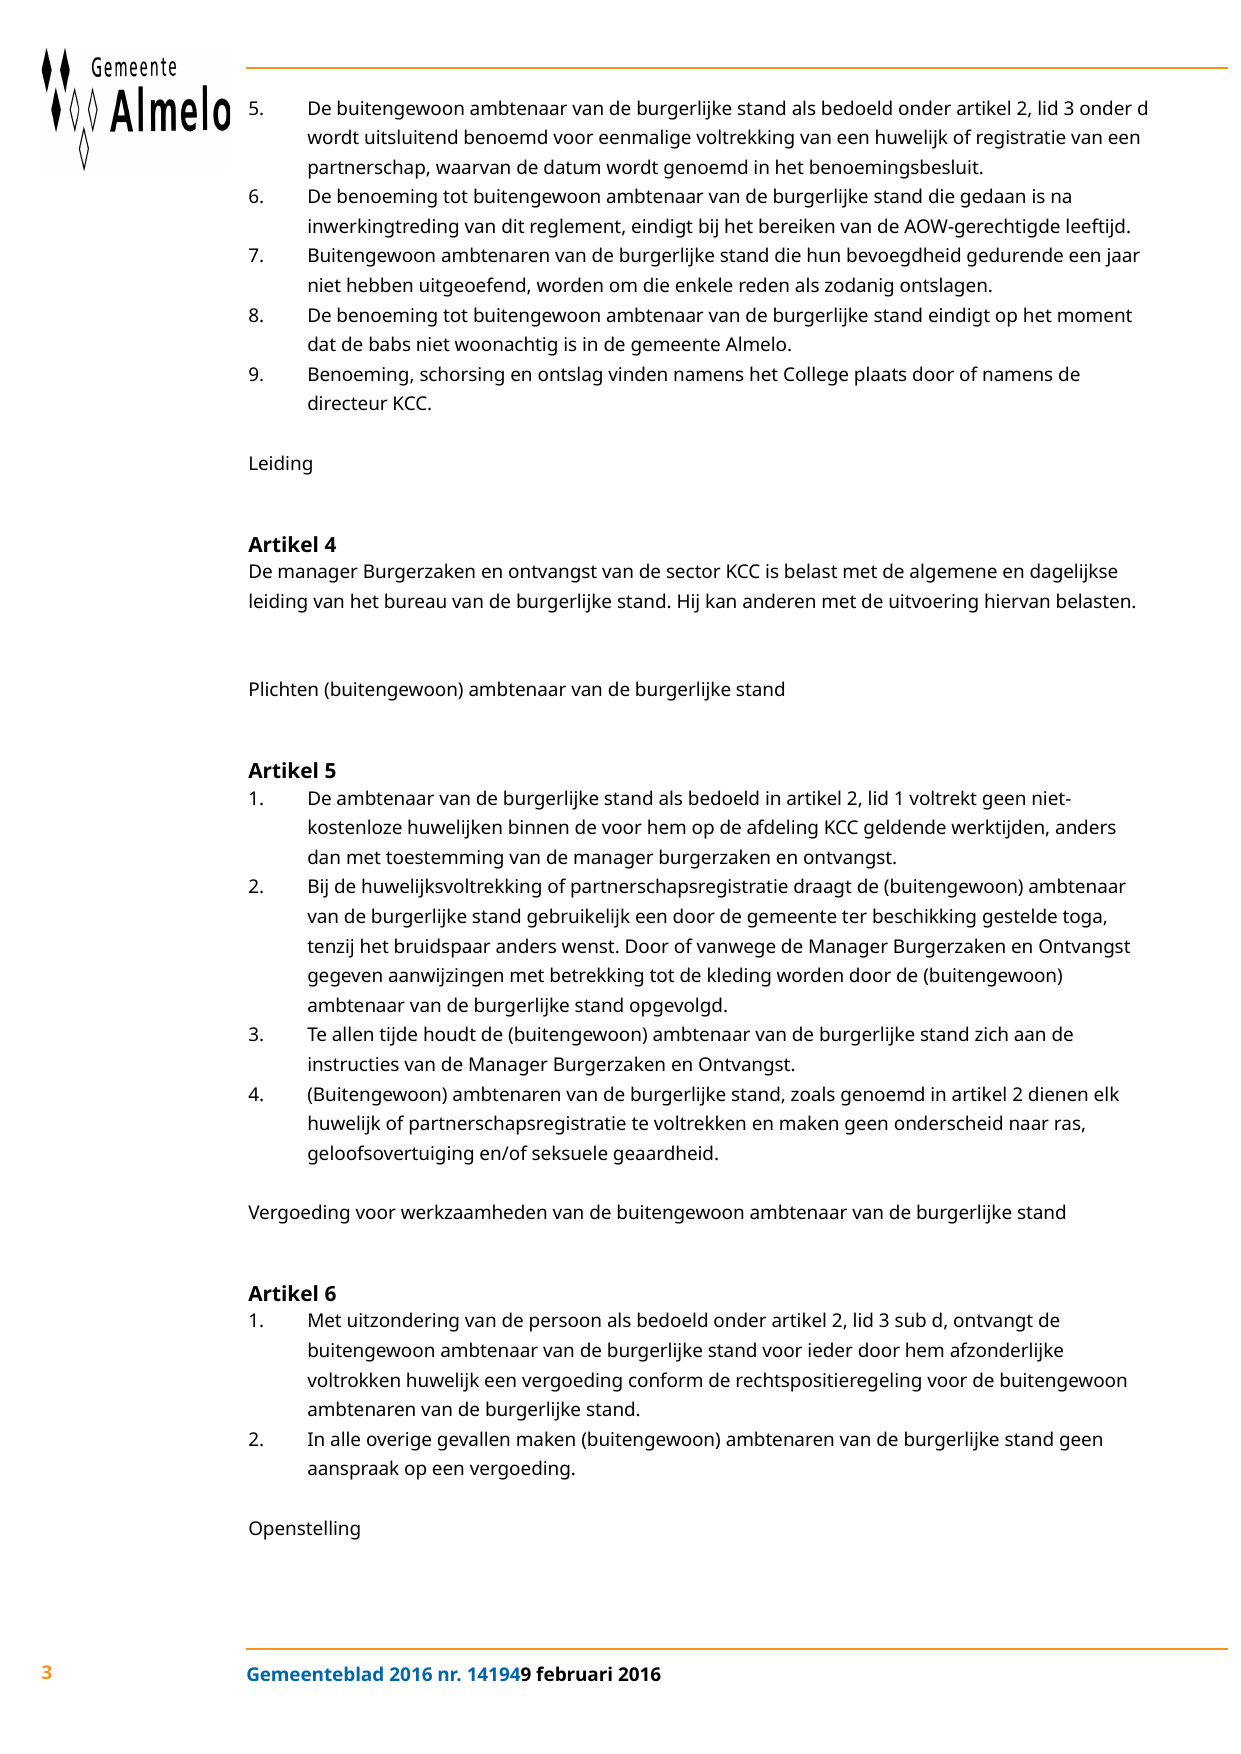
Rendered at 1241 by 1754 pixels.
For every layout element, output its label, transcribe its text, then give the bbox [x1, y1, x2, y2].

text Artikel 6 [248, 1279, 1152, 1308]
text Vergoeding voor werkzaamheden van de buitengewoon ambtenaar van de burgerlijke stand [248, 1199, 1152, 1225]
list De ambtenaar van de burgerlijke stand als bedoeld in artikel 2, lid 1 voltrekt geen niet-kostenloze huwelijken binnen de voor hem op de afdeling KCC geldende werktijden, anders dan met toestemming van de manager burgerzaken en ontvangst. [248, 785, 1152, 870]
list In alle overige gevallen maken (buitengewoon) ambtenaren van de burgerlijke stand geen aanspraak op een vergoeding. [248, 1426, 1152, 1481]
list Buitengewoon ambtenaren van de burgerlijke stand die hun bevoegdheid gedurende een jaar niet hebben uitgeoefend, worden om die enkele reden als zodanig ontslagen. [248, 243, 1152, 298]
list Te allen tijde houdt de (buitengewoon) ambtenaar van de burgerlijke stand zich aan de instructies van de Manager Burgerzaken en Ontvangst. [248, 1022, 1152, 1077]
text De manager Burgerzaken en ontvangst van de sector KCC is belast met de algemene en dagelijkse leiding van het bureau van de burgerlijke stand. Hij kan anderen met de uitvoering hiervan belasten. [248, 558, 1152, 613]
text Plichten (buitengewoon) ambtenaar van de burgerlijke stand [248, 677, 1152, 702]
list Met uitzondering van de persoon als bedoeld onder artikel 2, lid 3 sub d, ontvangt de buitengewoon ambtenaar van de burgerlijke stand voor ieder door hem afzonderlijke voltrokken huwelijk een vergoeding conform de rechtspositieregeling voor de buitengewoon ambtenaren van de burgerlijke stand. [248, 1308, 1152, 1422]
text Artikel 5 [248, 757, 1152, 785]
list Bij de huwelijksvoltrekking of partnerschapsregistratie draagt de (buitengewoon) ambtenaar van de burgerlijke stand gebruikelijk een door de gemeente ter beschikking gestelde toga, tenzij het bruidspaar anders wenst. Door of vanwege de Manager Burgerzaken en Ontvangst gegeven aanwijzingen met betrekking tot de kleding worden door de (buitengewoon) ambtenaar van de burgerlijke stand opgevolgd. [248, 874, 1152, 1018]
list (Buitengewoon) ambtenaren van de burgerlijke stand, zoals genoemd in artikel 2 dienen elk huwelijk of partnerschapsregistratie te voltrekken en maken geen onderscheid naar ras, geloofsovertuiging en/of seksuele geaardheid. [248, 1081, 1152, 1166]
text Artikel 4 [248, 530, 1152, 558]
text Openstelling [248, 1515, 1152, 1540]
list De buitengewoon ambtenaar van de burgerlijke stand als bedoeld onder artikel 2, lid 3 onder d wordt uitsluitend benoemd voor eenmalige voltrekking van een huwelijk of registratie van een partnerschap, waarvan de datum wordt genoemd in het benoemingsbesluit. [248, 95, 1152, 180]
text Leiding [248, 450, 1152, 476]
list De benoeming tot buitengewoon ambtenaar van de burgerlijke stand eindigt op het moment dat de babs niet woonachtig is in de gemeente Almelo. [248, 302, 1152, 357]
list De benoeming tot buitengewoon ambtenaar van de burgerlijke stand die gedaan is na inwerkingtreding van dit reglement, eindigt bij het bereiken van de AOW-gerechtigde leeftijd. [248, 183, 1152, 239]
list Benoeming, schorsing en ontslag vinden namens het College plaats door of namens de directeur KCC. [248, 361, 1152, 416]
picture [41, 47, 231, 172]
